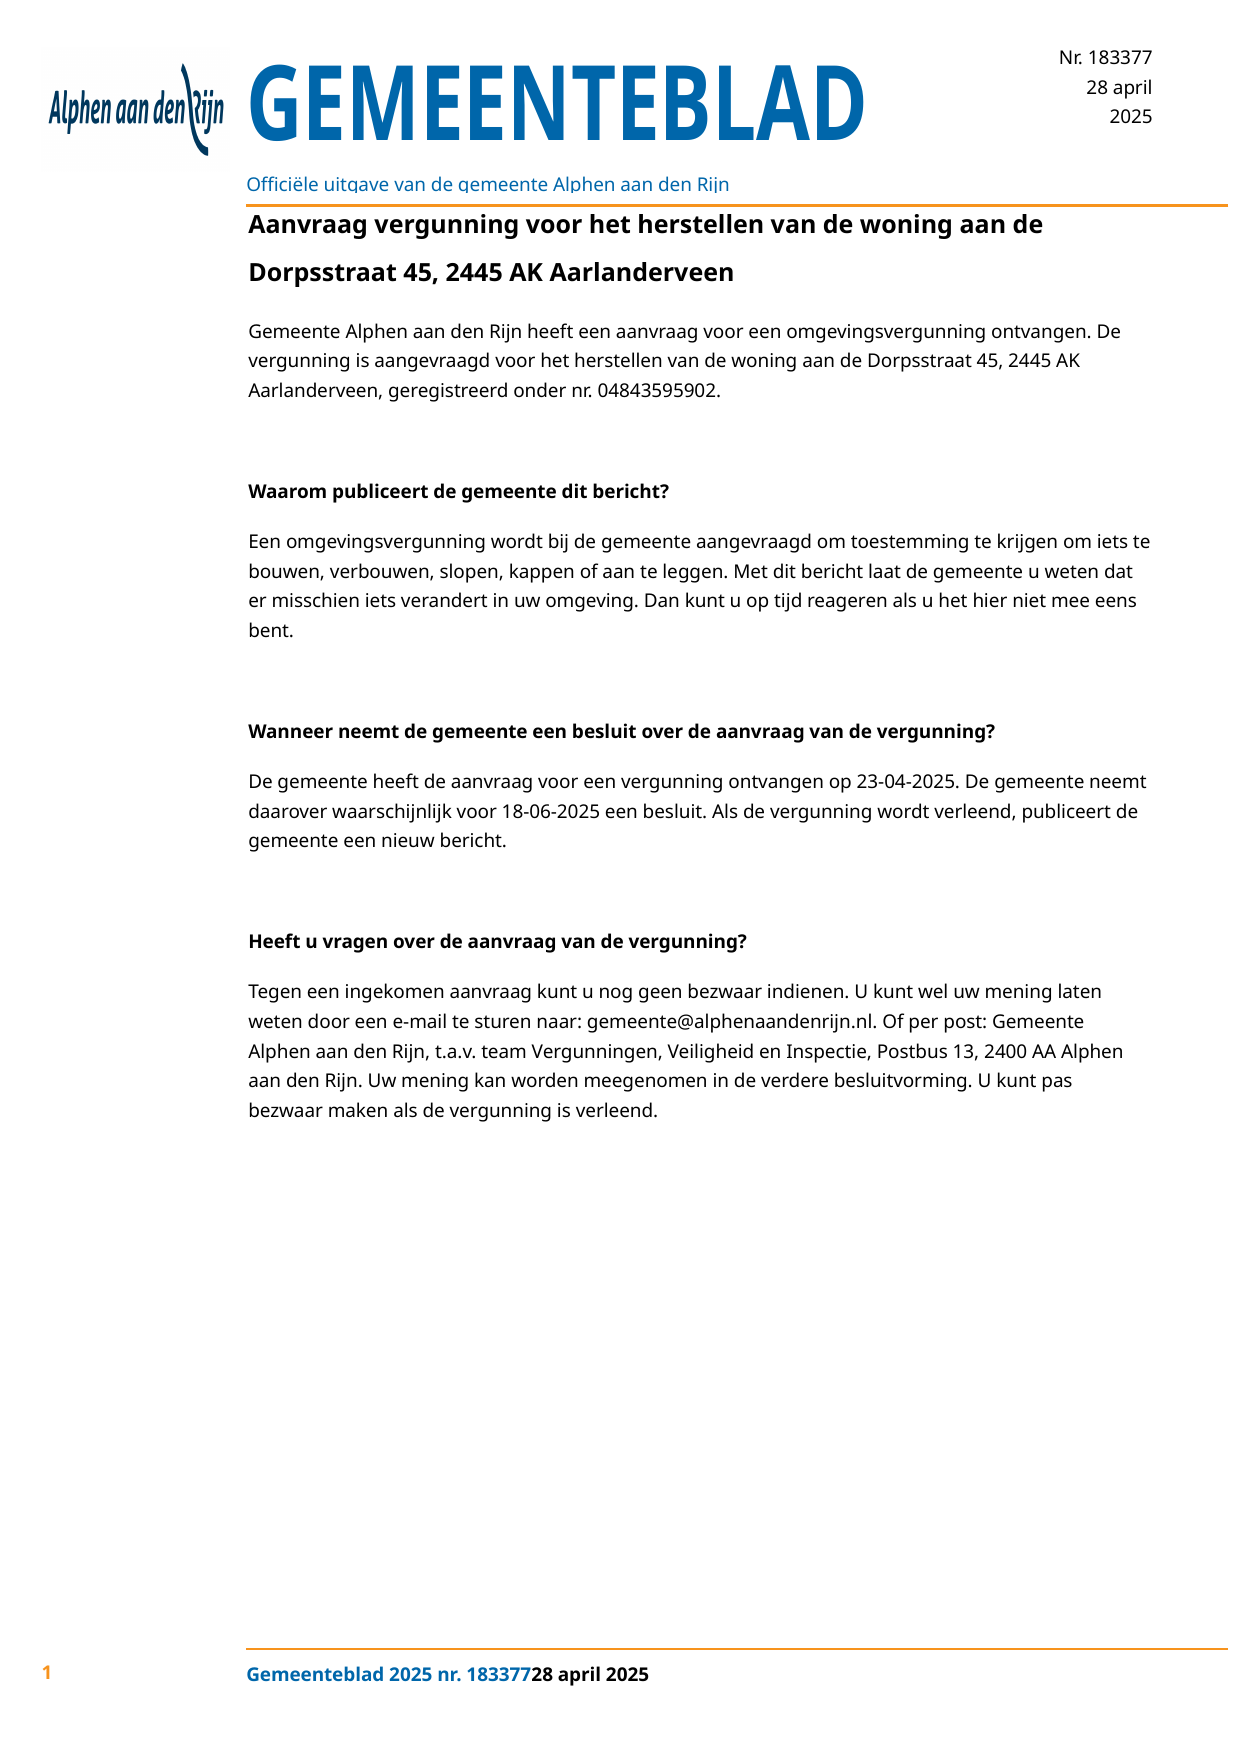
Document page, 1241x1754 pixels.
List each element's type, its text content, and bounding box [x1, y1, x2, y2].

text Gemeente Alphen aan den Rijn heeft een aanvraag voor een omgevingsvergunning ontvangen. De vergunning is aangevraagd voor het herstellen van de woning aan de Dorpsstraat 45, 2445 AK Aarlanderveen, geregistreerd onder nr. 04843595902. [248, 318, 1152, 403]
picture [41, 47, 231, 172]
text Wanneer neemt de gemeente een besluit over de aanvraag van de vergunning? [248, 718, 1152, 744]
text Tegen een ingekomen aanvraag kunt u nog geen bezwaar indienen. U kunt wel uw mening laten weten door een e-mail te sturen naar: gemeente@alphenaandenrijn.nl. Of per post: Gemeente Alphen aan den Rijn, t.a.v. team Vergunningen, Veiligheid en Inspectie, Postbus 13, 2400 AA Alphen aan den Rijn. Uw mening kan worden meegenomen in de verdere besluitvorming. U kunt pas bezwaar maken als de vergunning is verleend. [248, 979, 1152, 1123]
text Waarom publiceert de gemeente dit bericht? [248, 478, 1152, 504]
text De gemeente heeft de aanvraag voor een vergunning ontvangen op 23-04-2025. De gemeente neemt daarover waarschijnlijk voor 18-06-2025 een besluit. Als de vergunning wordt verleend, publiceert de gemeente een nieuw bericht. [248, 768, 1152, 853]
text Een omgevingsvergunning wordt bij de gemeente aangevraagd om toestemming te krijgen om iets te bouwen, verbouwen, slopen, kappen of aan te leggen. Met dit bericht laat de gemeente u weten dat er misschien iets verandert in uw omgeving. Dan kunt u op tijd reageren als u het hier niet mee eens bent. [248, 528, 1152, 643]
text Heeft u vragen over de aanvraag van de vergunning? [248, 928, 1152, 954]
text Aanvraag vergunning voor het herstellen van de woning aan de Dorpsstraat 45, 2445 AK Aarlanderveen [248, 207, 1152, 288]
